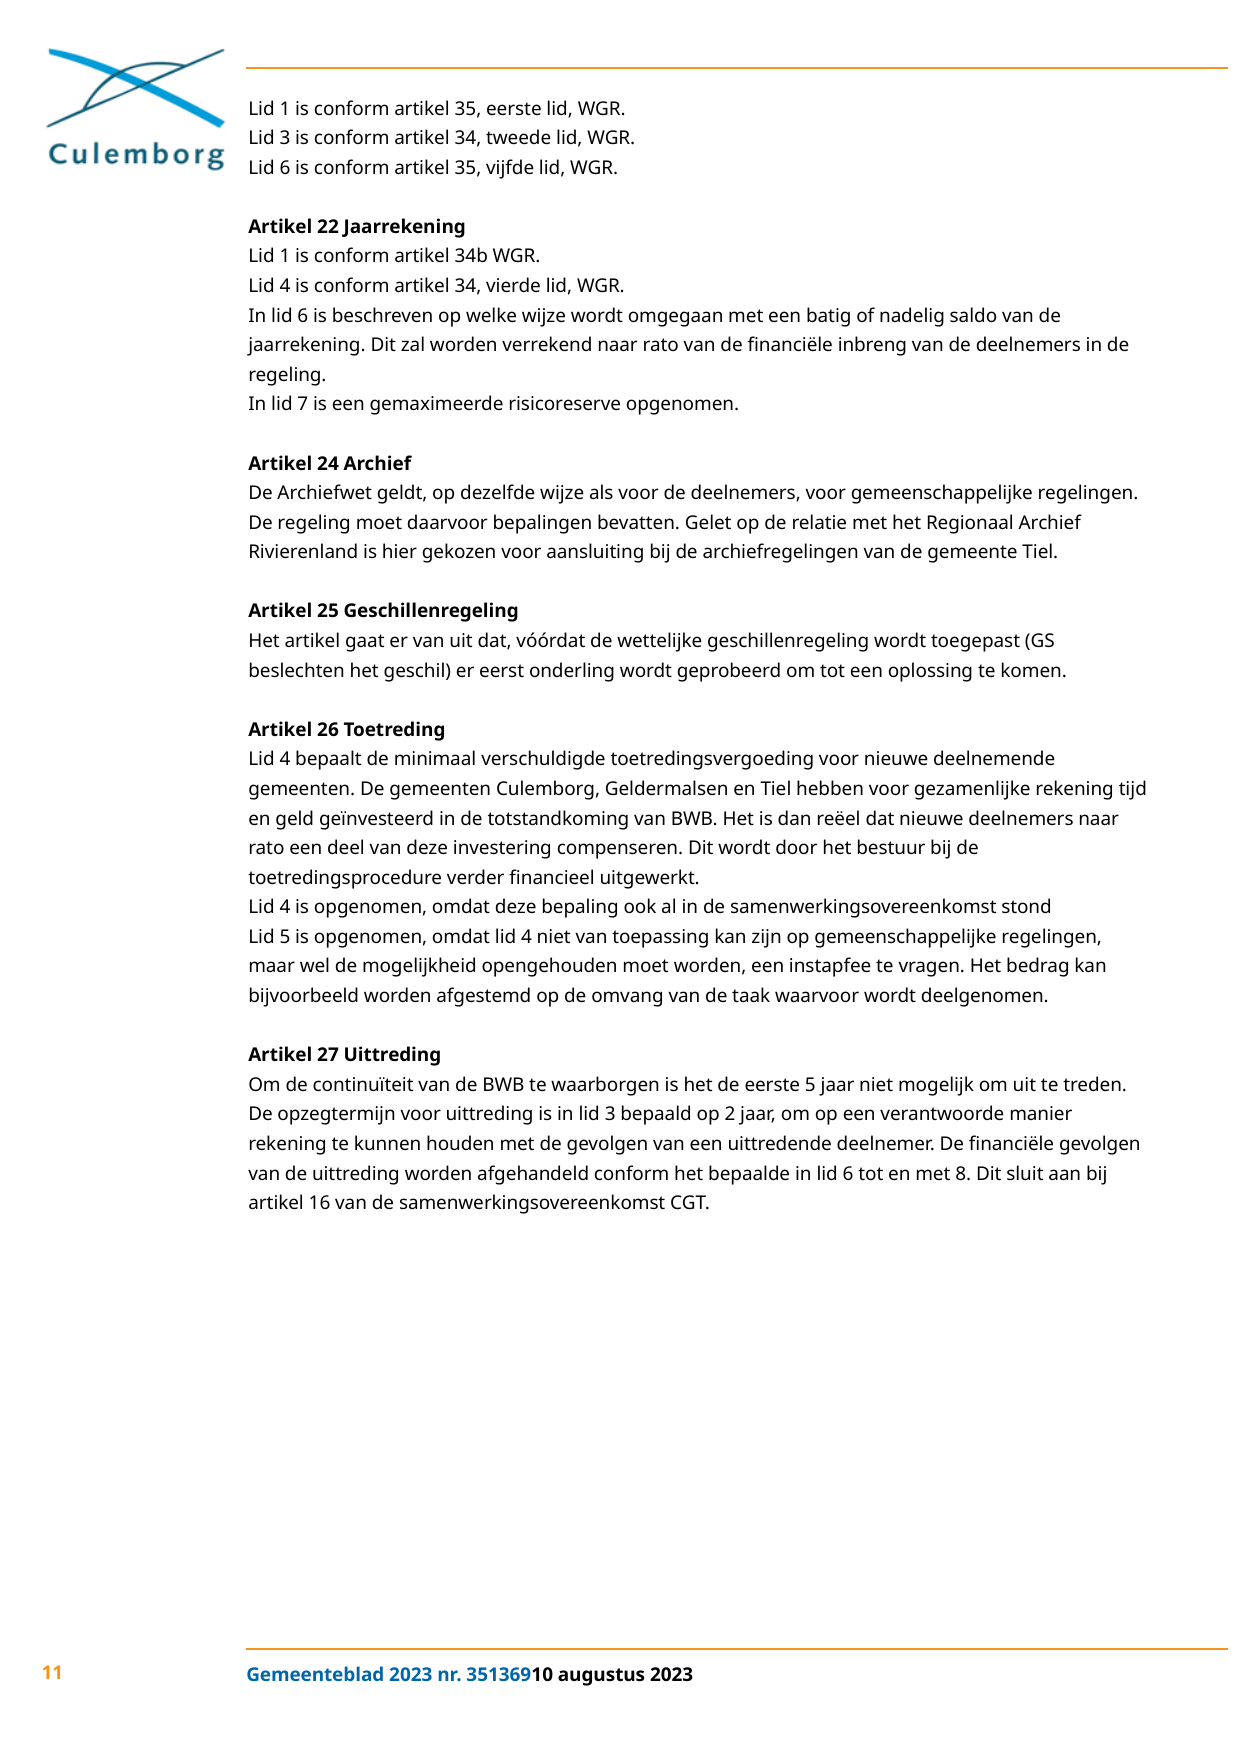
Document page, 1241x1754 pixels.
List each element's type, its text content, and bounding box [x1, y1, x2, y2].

text Lid 5 is opgenomen, omdat lid 4 niet van toepassing kan zijn op gemeenschappelijke regelingen, maar wel de mogelijkheid opengehouden moet worden, een instapfee te vragen. Het bedrag kan bijvoorbeeld worden afgestemd op de omvang van de taak waarvoor wordt deelgenomen. [248, 923, 1152, 1008]
text Lid 6 is conform artikel 35, vijfde lid, WGR. [248, 154, 1152, 180]
text Lid 4 is opgenomen, omdat deze bepaling ook al in de samenwerkingsovereenkomst stond [248, 893, 1152, 919]
text Lid 1 is conform artikel 35, eerste lid, WGR. [248, 95, 1152, 121]
text Artikel 24 Archief [248, 450, 1152, 476]
text In lid 7 is een gemaximeerde risicoreserve opgenomen. [248, 391, 1152, 416]
text In lid 6 is beschreven op welke wijze wordt omgegaan met een batig of nadelig saldo van de jaarrekening. Dit zal worden verrekend naar rato van de financiële inbreng van de deelnemers in de regeling. [248, 302, 1152, 387]
text Lid 4 bepaalt de minimaal verschuldigde toetredingsvergoeding voor nieuwe deelnemende gemeenten. De gemeenten Culemborg, Geldermalsen en Tiel hebben voor gezamenlijke rekening tijd en geld geïnvesteerd in de totstandkoming van BWB. Het is dan reëel dat nieuwe deelnemers naar rato een deel van deze investering compenseren. Dit wordt door het bestuur bij de toetredingsprocedure verder financieel uitgewerkt. [248, 746, 1152, 890]
text Lid 1 is conform artikel 34b WGR. [248, 243, 1152, 268]
text Artikel 22 Jaarrekening [248, 213, 1152, 239]
picture [41, 47, 231, 172]
text Artikel 27 Uittreding [248, 1041, 1152, 1067]
text Artikel 26 Toetreding [248, 716, 1152, 742]
text Om de continuïteit van de BWB te waarborgen is het de eerste 5 jaar niet mogelijk om uit te treden. De opzegtermijn voor uittreding is in lid 3 bepaald op 2 jaar, om op een verantwoorde manier rekening te kunnen houden met de gevolgen van een uittredende deelnemer. De financiële gevolgen van de uittreding worden afgehandeld conform het bepaalde in lid 6 tot en met 8. Dit sluit aan bij artikel 16 van de samenwerkingsovereenkomst CGT. [248, 1071, 1152, 1215]
text Lid 3 is conform artikel 34, tweede lid, WGR. [248, 124, 1152, 150]
text Lid 4 is conform artikel 34, vierde lid, WGR. [248, 272, 1152, 298]
text Artikel 25 Geschillenregeling [248, 598, 1152, 623]
text Het artikel gaat er van uit dat, vóórdat de wettelijke geschillenregeling wordt toegepast (GS beslechten het geschil) er eerst onderling wordt geprobeerd om tot een oplossing te komen. [248, 627, 1152, 683]
text De Archiefwet geldt, op dezelfde wijze als voor de deelnemers, voor gemeenschappelijke regelingen. De regeling moet daarvoor bepalingen bevatten. Gelet op de relatie met het Regionaal Archief Rivierenland is hier gekozen voor aansluiting bij de archiefregelingen van de gemeente Tiel. [248, 479, 1152, 564]
